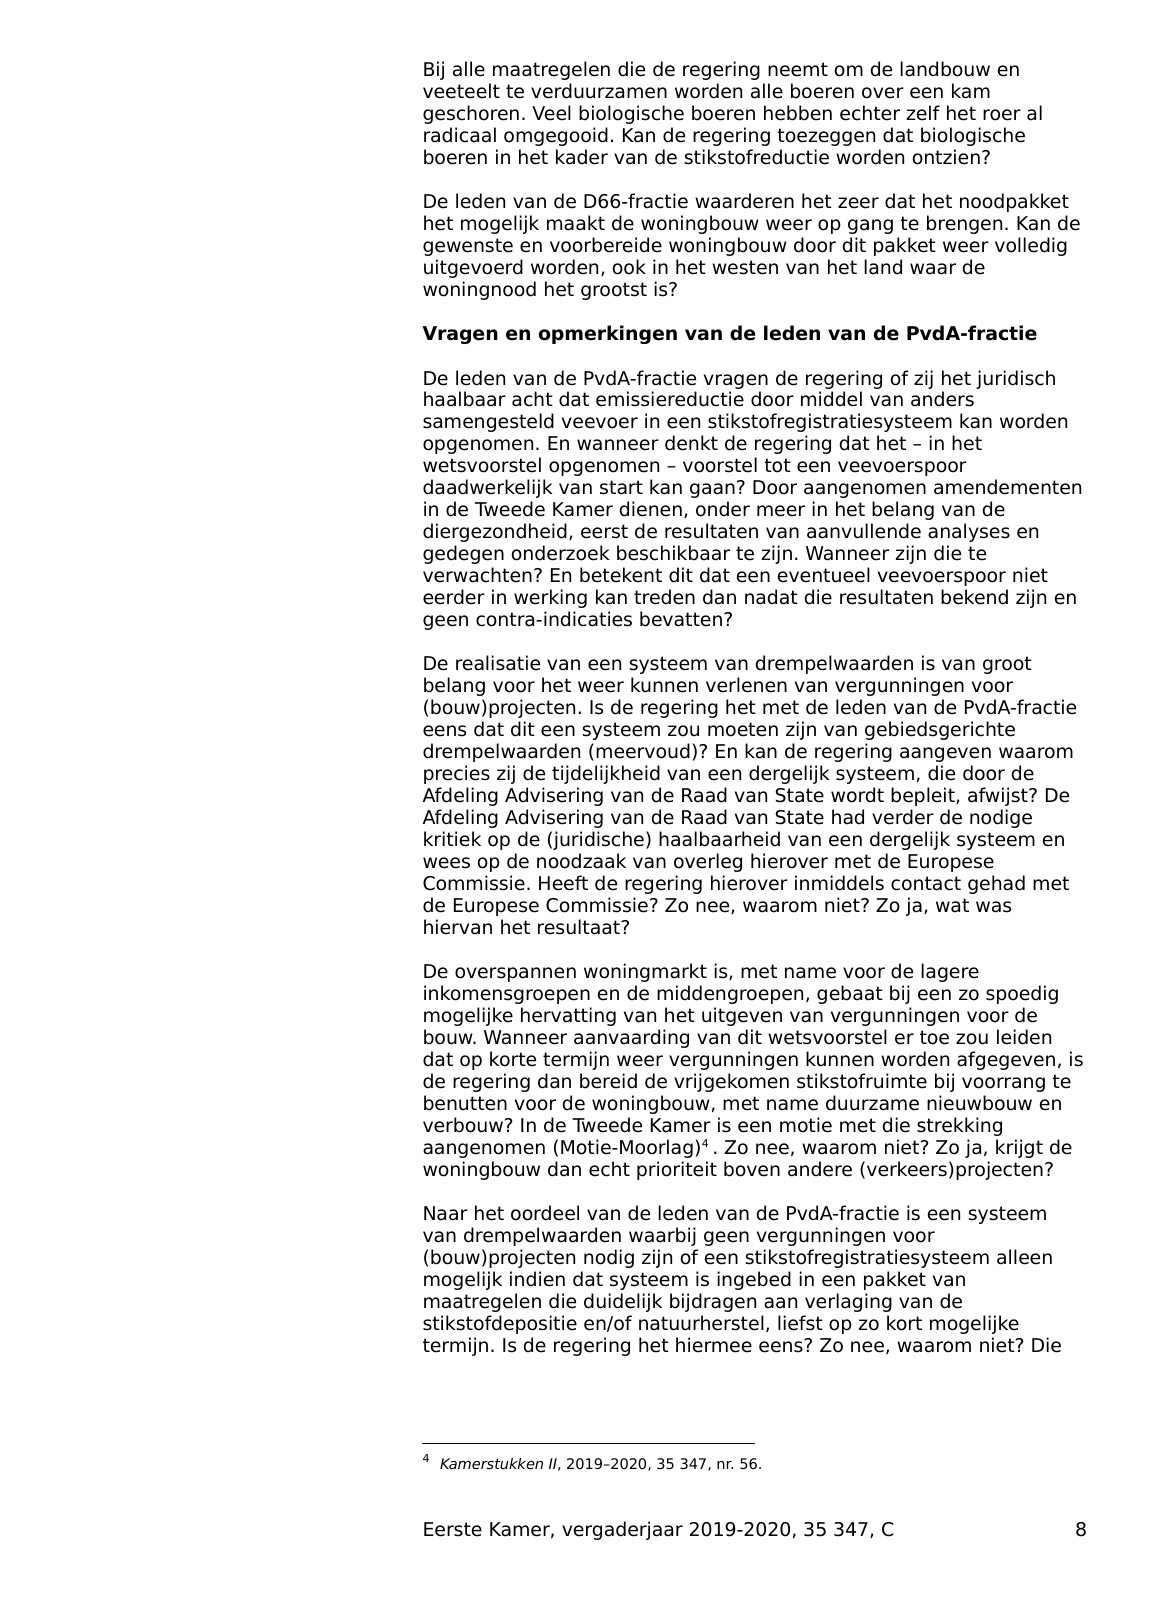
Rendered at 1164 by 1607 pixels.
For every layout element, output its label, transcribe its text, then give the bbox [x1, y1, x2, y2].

text Naar het oordeel van de leden van de PvdA-fractie is een systeem van drempelwaarden waarbij geen vergunningen voor (bouw)projecten nodig zijn of een stikstofregistratiesysteem alleen mogelijk indien dat systeem is ingebed in een pakket van maatregelen die duidelijk bijdragen aan verlaging van de stikstofdepositie en/of natuurherstel, liefst op zo kort mogelijke termijn. Is de regering het hiermee eens? Zo nee, waarom niet? Die [422, 1203, 1087, 1357]
subtitle Vragen en opmerkingen van de leden van de PvdA-fractie [422, 323, 1087, 345]
text Bij alle maatregelen die de regering neemt om de landbouw en veeteelt te verduurzamen worden alle boeren over een kam geschoren. Veel biologische boeren hebben echter zelf het roer al radicaal omgegooid. Kan de regering toezeggen dat biologische boeren in het kader van de stikstofreductie worden ontzien? [422, 59, 1087, 169]
text De leden van de PvdA-fractie vragen de regering of zij het juridisch haalbaar acht dat emissiereductie door middel van anders samengesteld veevoer in een stikstofregistratiesysteem kan worden opgenomen. En wanneer denkt de regering dat het – in het wetsvoorstel opgenomen – voorstel tot een veevoerspoor daadwerkelijk van start kan gaan? Door aangenomen amendementen in de Tweede Kamer dienen, onder meer in het belang van de diergezondheid, eerst de resultaten van aanvullende analyses en gedegen onderzoek beschikbaar te zijn. Wanneer zijn die te verwachten? En betekent dit dat een eventueel veevoerspoor niet eerder in werking kan treden dan nadat die resultaten bekend zijn en geen contra-indicaties bevatten? [422, 367, 1087, 631]
text De leden van de D66-fractie waarderen het zeer dat het noodpakket het mogelijk maakt de woningbouw weer op gang te brengen. Kan de gewenste en voorbereide woningbouw door dit pakket weer volledig uitgevoerd worden, ook in het westen van het land waar de woningnood het grootst is? [422, 191, 1087, 301]
text De overspannen woningmarkt is, met name voor de lagere inkomensgroepen en de middengroepen, gebaat bij een zo spoedig mogelijke hervatting van het uitgeven van vergunningen voor de bouw. Wanneer aanvaarding van dit wetsvoorstel er toe zou leiden dat op korte termijn weer vergunningen kunnen worden afgegeven, is de regering dan bereid de vrijgekomen stikstofruimte bij voorrang te benutten voor de woningbouw, met name duurzame nieuwbouw en verbouw? In de Tweede Kamer is een motie met die strekking aangenomen (Motie-Moorlag). Zo nee, waarom niet? Zo ja, krijgt de woningbouw dan echt prioriteit boven andere (verkeers)projecten? [422, 961, 1087, 1181]
text Kamerstukken II, 2019–2020, 35 347, nr. 56. [422, 1452, 1087, 1474]
text De realisatie van een systeem van drempelwaarden is van groot belang voor het weer kunnen verlenen van vergunningen voor (bouw)projecten. Is de regering het met de leden van de PvdA-fractie eens dat dit een systeem zou moeten zijn van gebiedsgerichte drempelwaarden (meervoud)? En kan de regering aangeven waarom precies zij de tijdelijkheid van een dergelijk systeem, die door de Afdeling Advisering van de Raad van State wordt bepleit, afwijst? De Afdeling Advisering van de Raad van State had verder de nodige kritiek op de (juridische) haalbaarheid van een dergelijk systeem en wees op de noodzaak van overleg hierover met de Europese Commissie. Heeft de regering hierover inmiddels contact gehad met de Europese Commissie? Zo nee, waarom niet? Zo ja, wat was hiervan het resultaat? [422, 653, 1087, 939]
